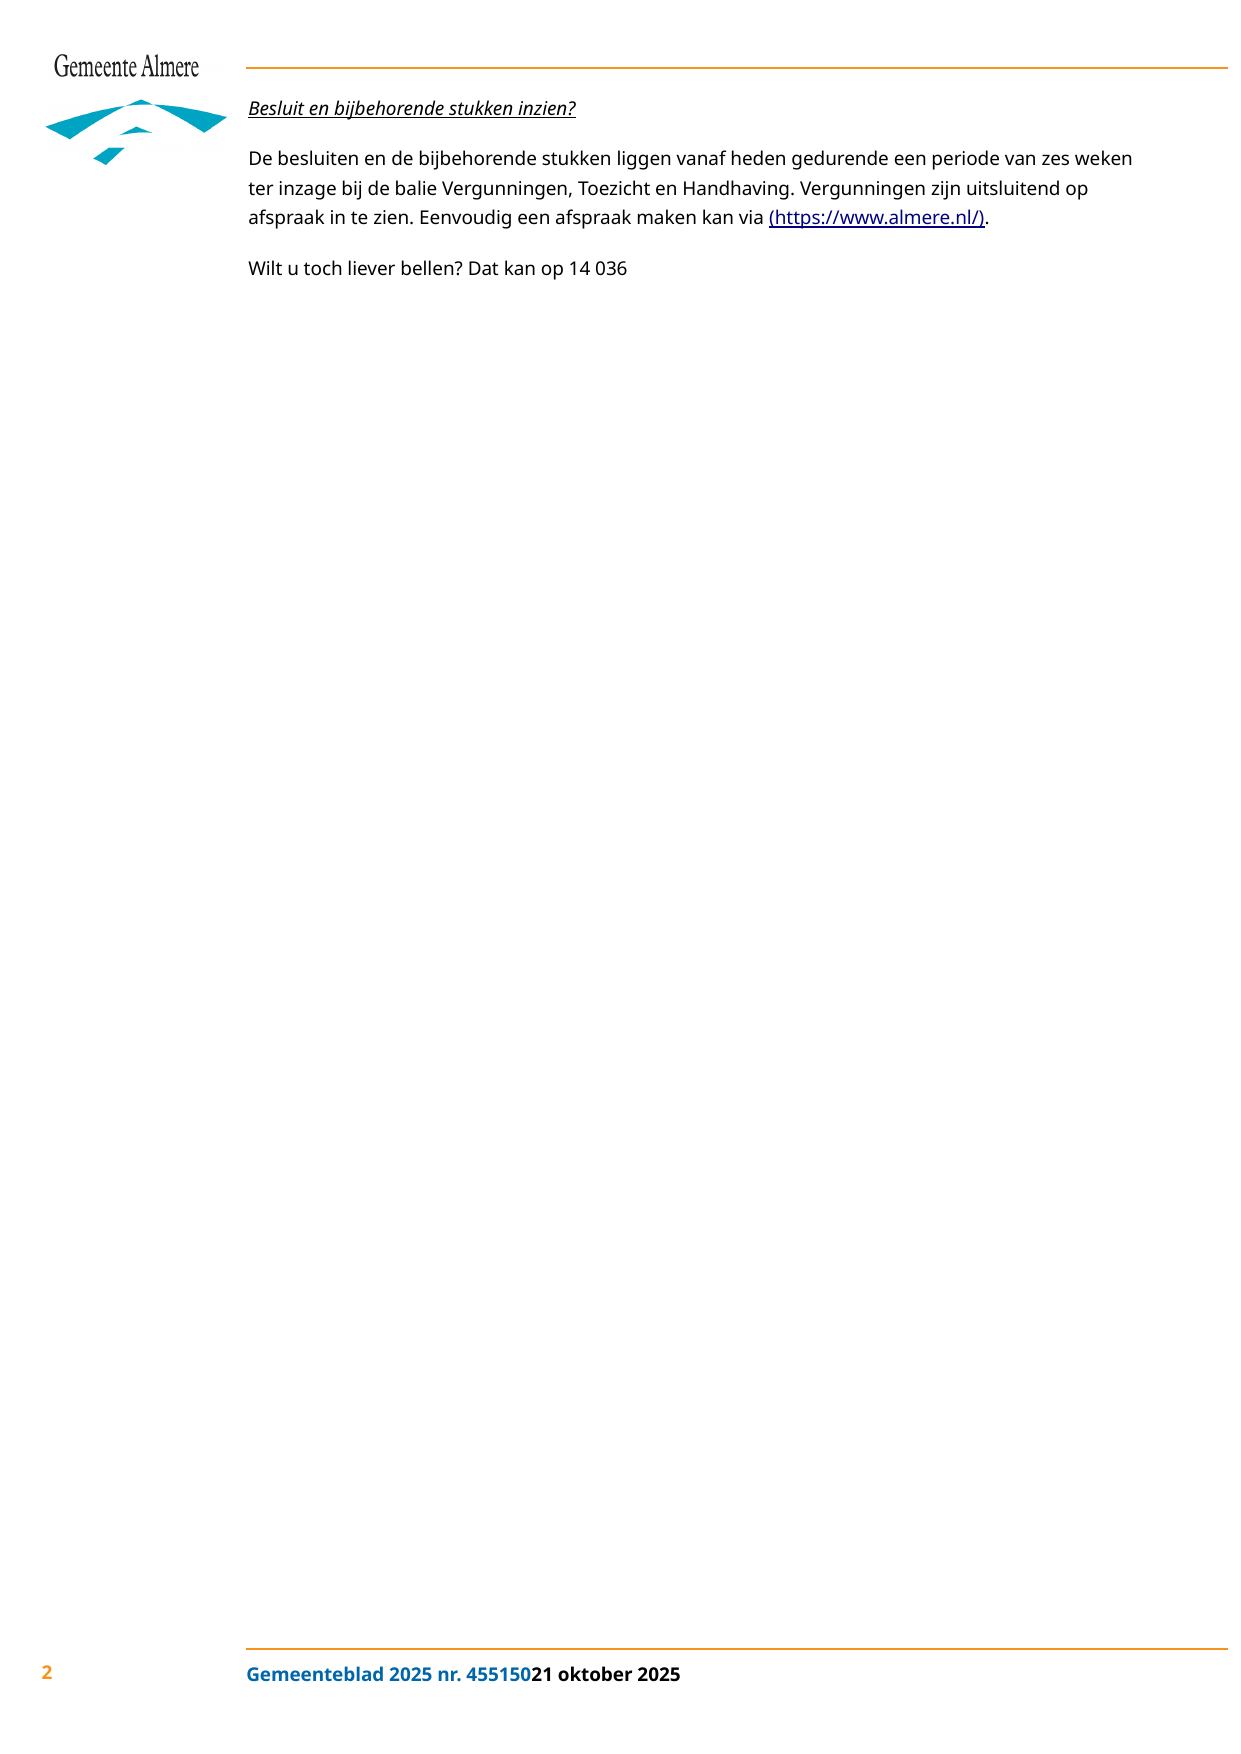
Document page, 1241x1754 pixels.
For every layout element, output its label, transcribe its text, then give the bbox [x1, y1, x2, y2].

text Wilt u toch liever bellen? Dat kan op 14 036 [248, 255, 1152, 281]
picture [41, 47, 231, 172]
text De besluiten en de bijbehorende stukken liggen vanaf heden gedurende een periode van zes weken ter inzage bij de balie Vergunningen, Toezicht en Handhaving. Vergunningen zijn uitsluitend op afspraak in te zien. Eenvoudig een afspraak maken kan via (https://www.almere.nl/). [248, 145, 1152, 230]
text Besluit en bijbehorende stukken inzien? [248, 95, 1152, 121]
